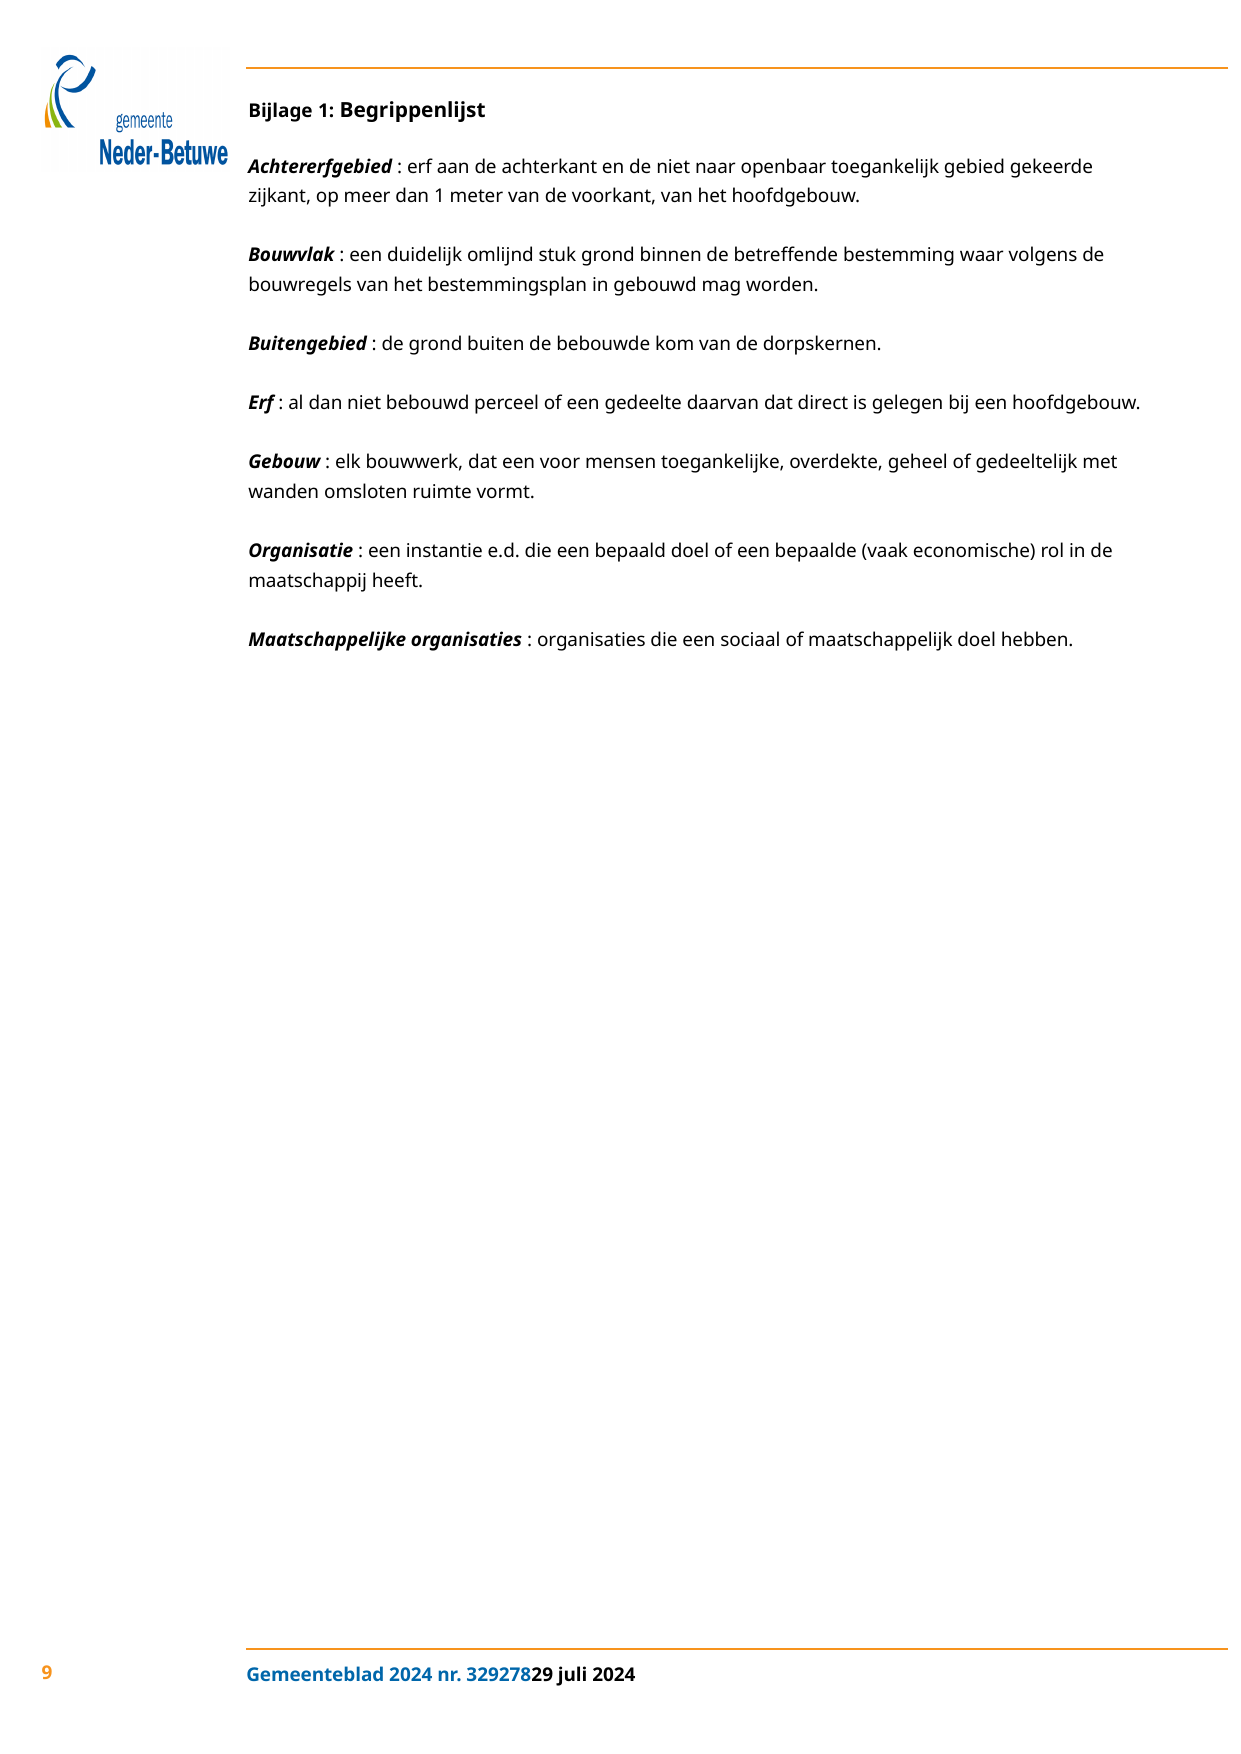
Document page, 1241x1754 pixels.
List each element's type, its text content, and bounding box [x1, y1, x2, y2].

text Bijlage 1: Begrippenlijst [248, 95, 1152, 123]
text Maatschappelijke organisaties : organisaties die een sociaal of maatschappelijk doel hebben. [248, 626, 1152, 652]
text Organisatie : een instantie e.d. die een bepaald doel of een bepaalde (vaak economische) rol in de maatschappij heeft. [248, 537, 1152, 593]
picture [41, 47, 231, 172]
text Bouwvlak : een duidelijk omlijnd stuk grond binnen de betreffende bestemming waar volgens de bouwregels van het bestemmingsplan in gebouwd mag worden. [248, 242, 1152, 297]
text Buitengebied : de grond buiten de bebouwde kom van de dorpskernen. [248, 330, 1152, 356]
text Achtererfgebied : erf aan de achterkant en de niet naar openbaar toegankelijk gebied gekeerde zijkant, op meer dan 1 meter van de voorkant, van het hoofdgebouw. [248, 153, 1152, 208]
text Erf : al dan niet bebouwd perceel of een gedeelte daarvan dat direct is gelegen bij een hoofdgebouw. [248, 389, 1152, 415]
text Gebouw : elk bouwwerk, dat een voor mensen toegankelijke, overdekte, geheel of gedeeltelijk met wanden omsloten ruimte vormt. [248, 449, 1152, 504]
